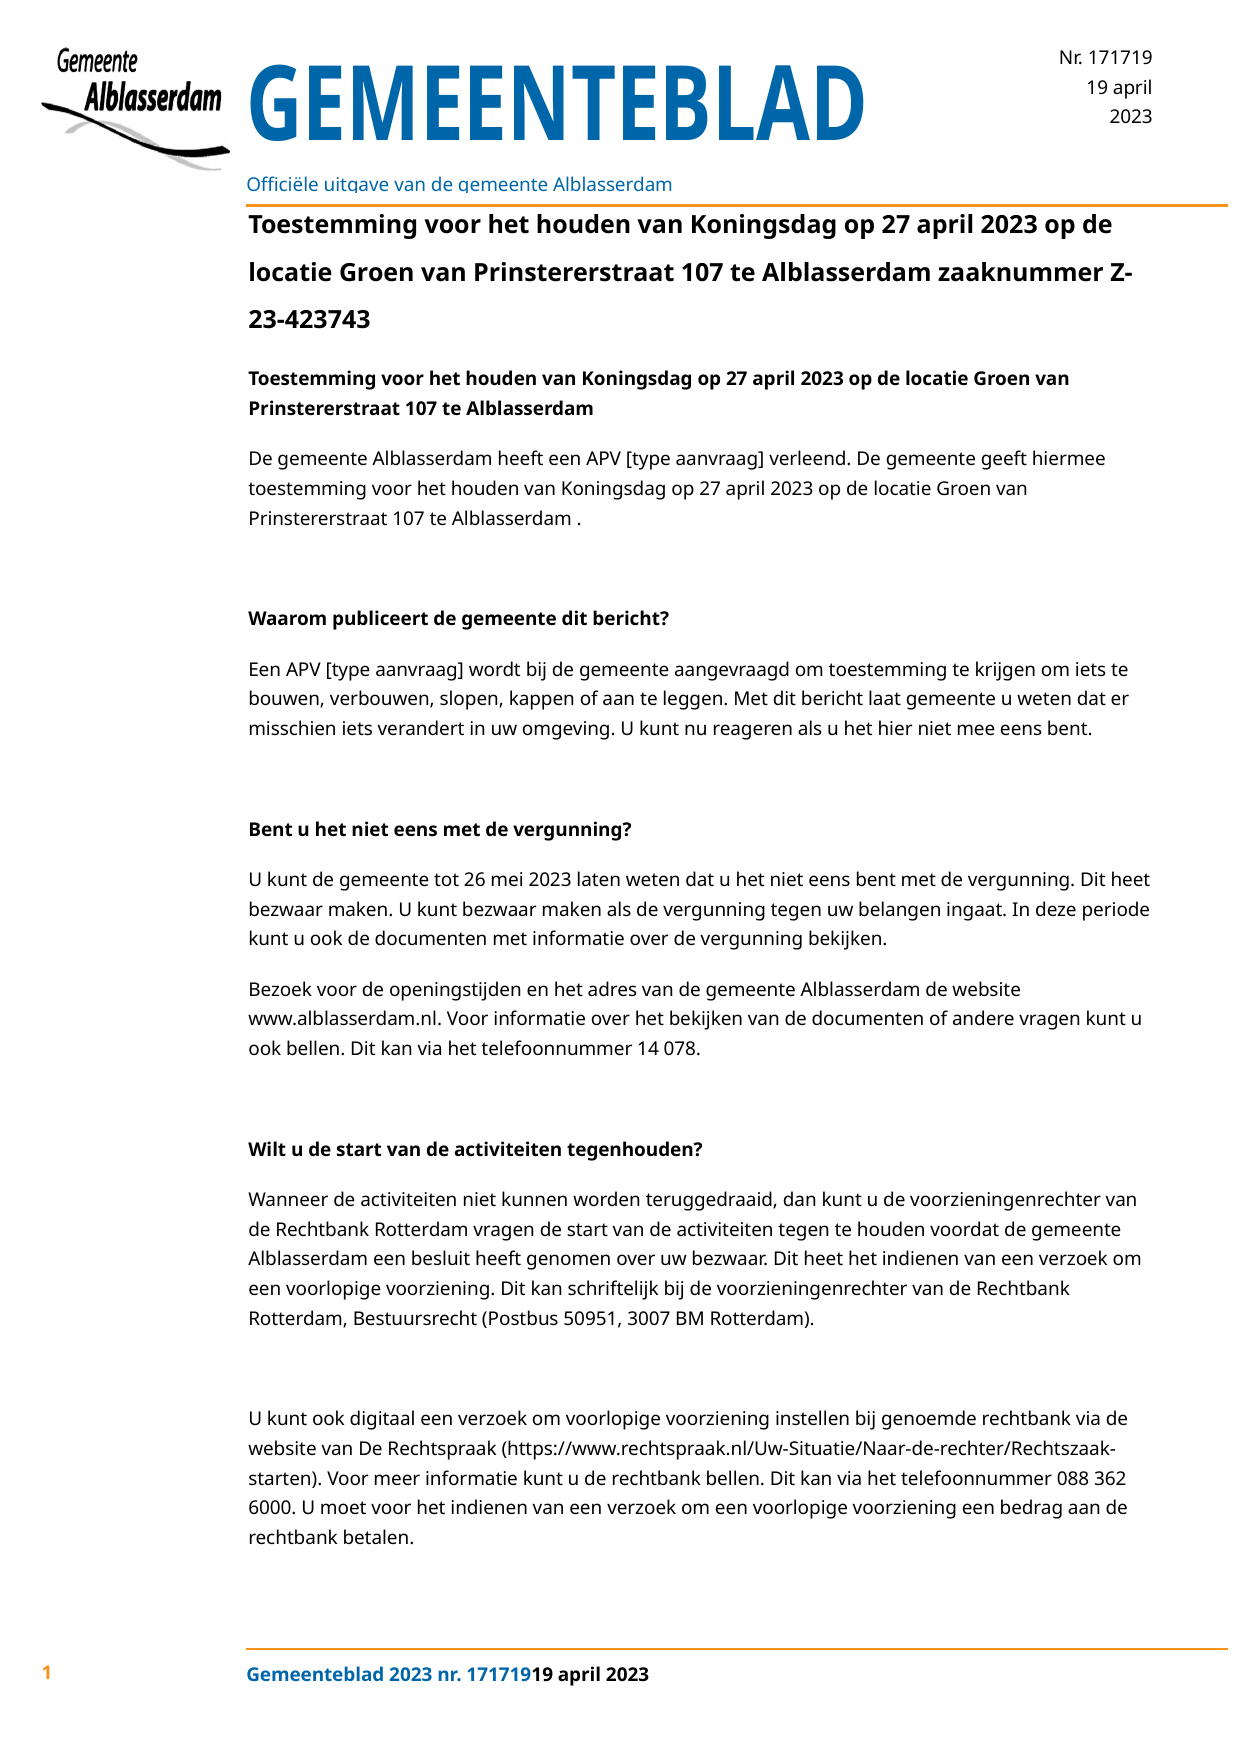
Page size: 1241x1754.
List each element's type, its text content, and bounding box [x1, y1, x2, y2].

text Bent u het niet eens met de vergunning? [248, 816, 1152, 842]
text Wilt u de start van de activiteiten tegenhouden? [248, 1136, 1152, 1162]
text Toestemming voor het houden van Koningsdag op 27 april 2023 op de locatie Groen van Prinstererstraat 107 te Alblasserdam zaaknummer Z-23-423743 [248, 207, 1152, 336]
text Een APV [type aanvraag] wordt bij de gemeente aangevraagd om toestemming te krijgen om iets te bouwen, verbouwen, slopen, kappen of aan te leggen. Met dit bericht laat gemeente u weten dat er misschien iets verandert in uw omgeving. U kunt nu reageren als u het hier niet mee eens bent. [248, 656, 1152, 741]
picture [41, 47, 231, 172]
text U kunt de gemeente tot 26 mei 2023 laten weten dat u het niet eens bent met de vergunning. Dit heet bezwaar maken. U kunt bezwaar maken als de vergunning tegen uw belangen ingaat. In deze periode kunt u ook de documenten met informatie over de vergunning bekijken. [248, 866, 1152, 951]
text Bezoek voor de openingstijden en het adres van de gemeente Alblasserdam de website www.alblasserdam.nl. Voor informatie over het bekijken van de documenten of andere vragen kunt u ook bellen. Dit kan via het telefoonnummer 14 078. [248, 976, 1152, 1061]
text Toestemming voor het houden van Koningsdag op 27 april 2023 op de locatie Groen van Prinstererstraat 107 te Alblasserdam [248, 366, 1152, 421]
text De gemeente Alblasserdam heeft een APV [type aanvraag] verleend. De gemeente geeft hiermee toestemming voor het houden van Koningsdag op 27 april 2023 op de locatie Groen van Prinstererstraat 107 te Alblasserdam . [248, 446, 1152, 530]
text U kunt ook digitaal een verzoek om voorlopige voorziening instellen bij genoemde rechtbank via de website van De Rechtspraak (https://www.rechtspraak.nl/Uw-Situatie/Naar-de-rechter/Rechtszaak-starten). Voor meer informatie kunt u de rechtbank bellen. Dit kan via het telefoonnummer 088 362 6000. U moet voor het indienen van een verzoek om een voorlopige voorziening een bedrag aan de rechtbank betalen. [248, 1406, 1152, 1549]
text Waarom publiceert de gemeente dit bericht? [248, 606, 1152, 631]
text Wanneer de activiteiten niet kunnen worden teruggedraaid, dan kunt u de voorzieningenrechter van de Rechtbank Rotterdam vragen de start van de activiteiten tegen te houden voordat de gemeente Alblasserdam een besluit heeft genomen over uw bezwaar. Dit heet het indienen van een verzoek om een voorlopige voorziening. Dit kan schriftelijk bij de voorzieningenrechter van de Rechtbank Rotterdam, Bestuursrecht (Postbus 50951, 3007 BM Rotterdam). [248, 1186, 1152, 1330]
